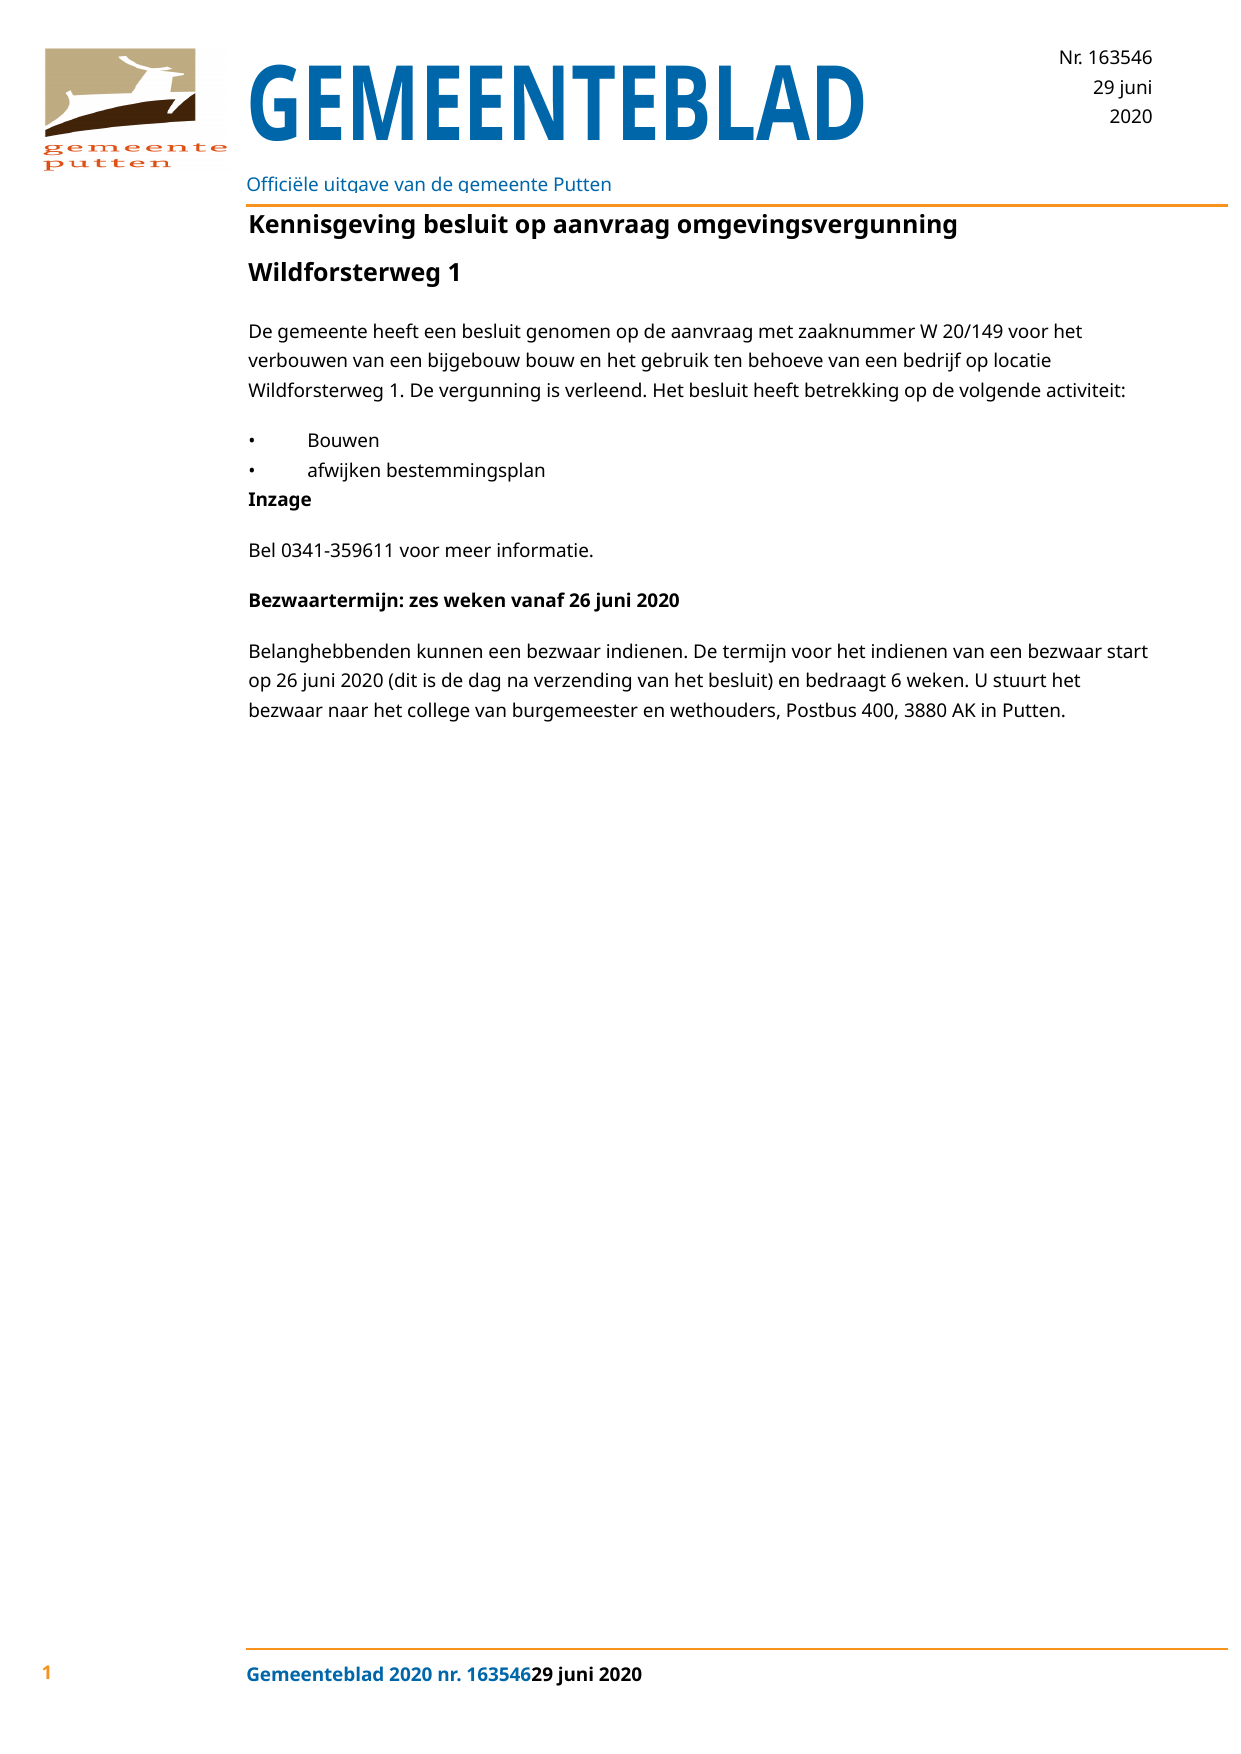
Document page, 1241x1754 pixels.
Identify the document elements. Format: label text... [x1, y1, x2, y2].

text Kennisgeving besluit op aanvraag omgevingsvergunning Wildforsterweg 1 [248, 207, 1152, 288]
list Bouwen [248, 427, 1152, 453]
text Bel 0341-359611 voor meer informatie. [248, 537, 1152, 563]
picture [41, 47, 231, 172]
text De gemeente heeft een besluit genomen op de aanvraag met zaaknummer W 20/149 voor het verbouwen van een bijgebouw bouw en het gebruik ten behoeve van een bedrijf op locatie Wildforsterweg 1. De vergunning is verleend. Het besluit heeft betrekking op de volgende activiteit: [248, 318, 1152, 403]
text Inzage [248, 487, 1152, 512]
text Bezwaartermijn: zes weken vanaf 26 juni 2020 [248, 587, 1152, 613]
list afwijken bestemmingsplan [248, 457, 1152, 483]
text Belanghebbenden kunnen een bezwaar indienen. De termijn voor het indienen van een bezwaar start op 26 juni 2020 (dit is de dag na verzending van het besluit) en bedraagt 6 weken. U stuurt het bezwaar naar het college van burgemeester en wethouders, Postbus 400, 3880 AK in Putten. [248, 638, 1152, 723]
